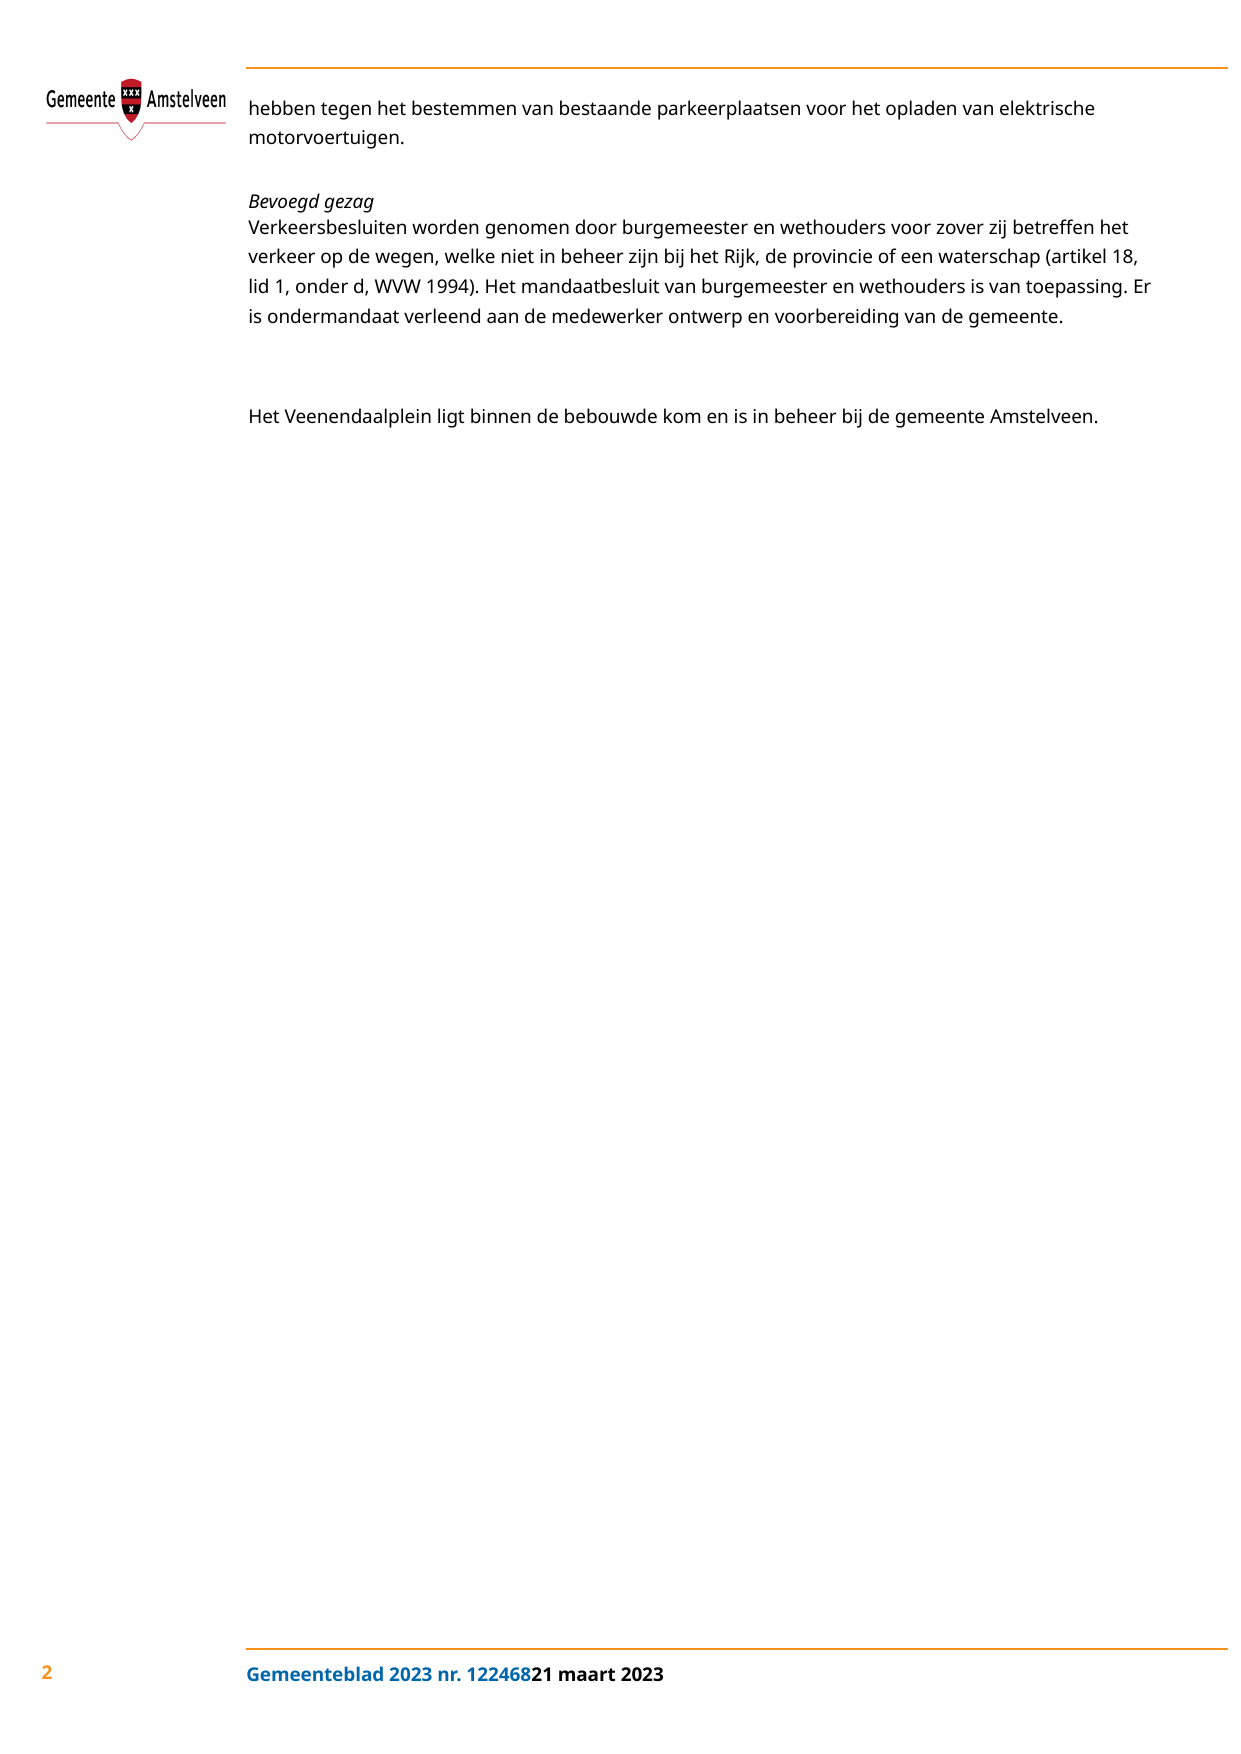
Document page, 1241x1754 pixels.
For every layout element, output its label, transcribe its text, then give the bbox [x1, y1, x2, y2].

text Het Veenendaalplein ligt binnen de bebouwde kom en is in beheer bij de gemeente Amstelveen. [248, 404, 1152, 429]
picture [41, 47, 231, 172]
text Bevoegd gezag [248, 188, 1152, 214]
text hebben tegen het bestemmen van bestaande parkeerplaatsen voor het opladen van elektrische motorvoertuigen. [248, 95, 1152, 150]
text Verkeersbesluiten worden genomen door burgemeester en wethouders voor zover zij betreffen het verkeer op de wegen, welke niet in beheer zijn bij het Rijk, de provincie of een waterschap (artikel 18, lid 1, onder d, WVW 1994). Het mandaatbesluit van burgemeester en wethouders is van toepassing. Er is ondermandaat verleend aan de medewerker ontwerp en voorbereiding van de gemeente. [248, 214, 1152, 328]
